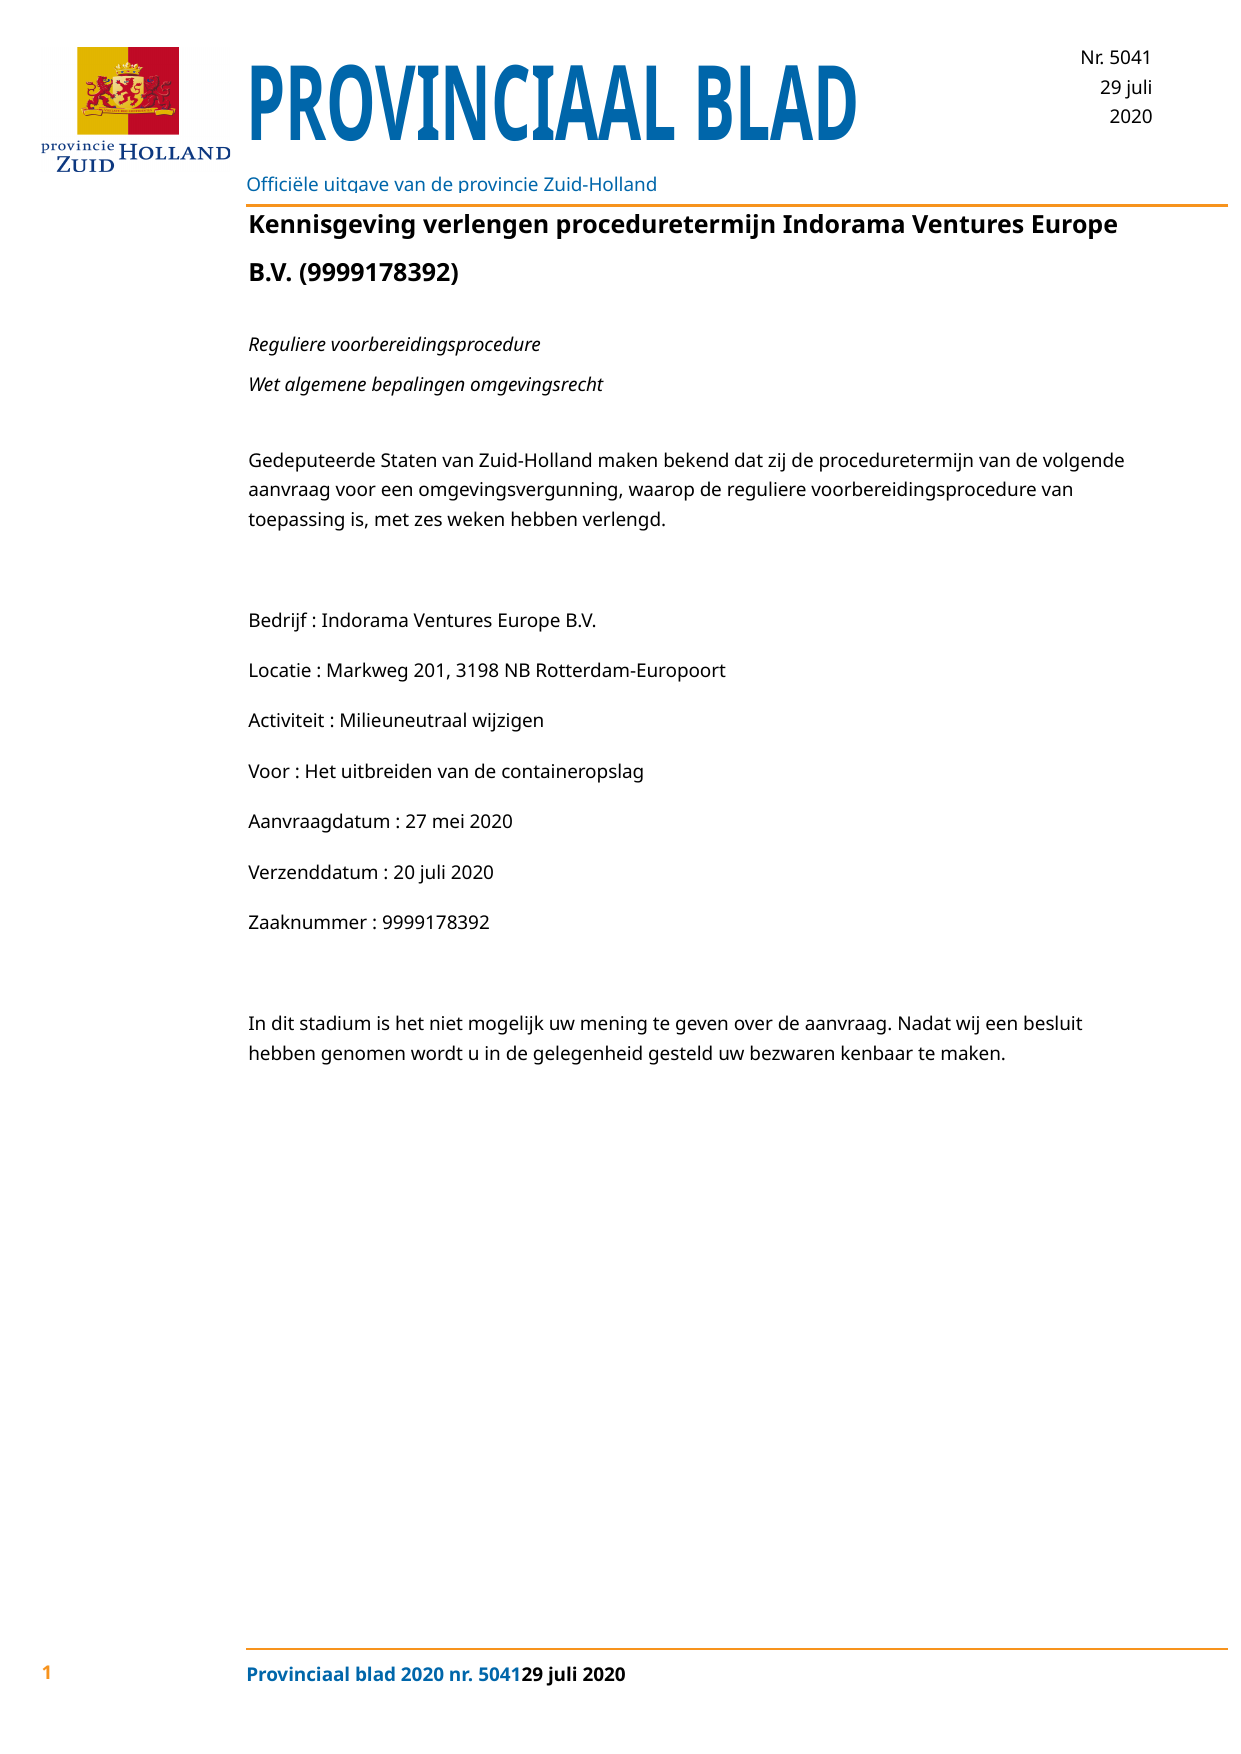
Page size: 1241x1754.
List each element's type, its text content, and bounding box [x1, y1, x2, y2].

text Zaaknummer : 9999178392 [248, 909, 1152, 935]
text Activiteit : Milieuneutraal wijzigen [248, 708, 1152, 733]
text In dit stadium is het niet mogelijk uw mening te geven over de aanvraag. Nadat wij een besluit hebben genomen wordt u in de gelegenheid gesteld uw bezwaren kenbaar te maken. [248, 1010, 1152, 1066]
text Kennisgeving verlengen proceduretermijn Indorama Ventures Europe B.V. (9999178392) [248, 207, 1152, 288]
text Bedrijf : Indorama Ventures Europe B.V. [248, 607, 1152, 633]
picture [41, 47, 231, 172]
text Gedeputeerde Staten van Zuid-Holland maken bekend dat zij de proceduretermijn van de volgende aanvraag voor een omgevingsvergunning, waarop de reguliere voorbereidingsprocedure van toepassing is, met zes weken hebben verlengd. [248, 447, 1152, 532]
text Aanvraagdatum : 27 mei 2020 [248, 808, 1152, 834]
text Reguliere voorbereidingsprocedure [248, 331, 1152, 357]
text Voor : Het uitbreiden van de containeropslag [248, 758, 1152, 784]
text Wet algemene bepalingen omgevingsrecht [248, 371, 1152, 396]
text Locatie : Markweg 201, 3198 NB Rotterdam-Europoort [248, 657, 1152, 683]
text Verzenddatum : 20 juli 2020 [248, 859, 1152, 885]
